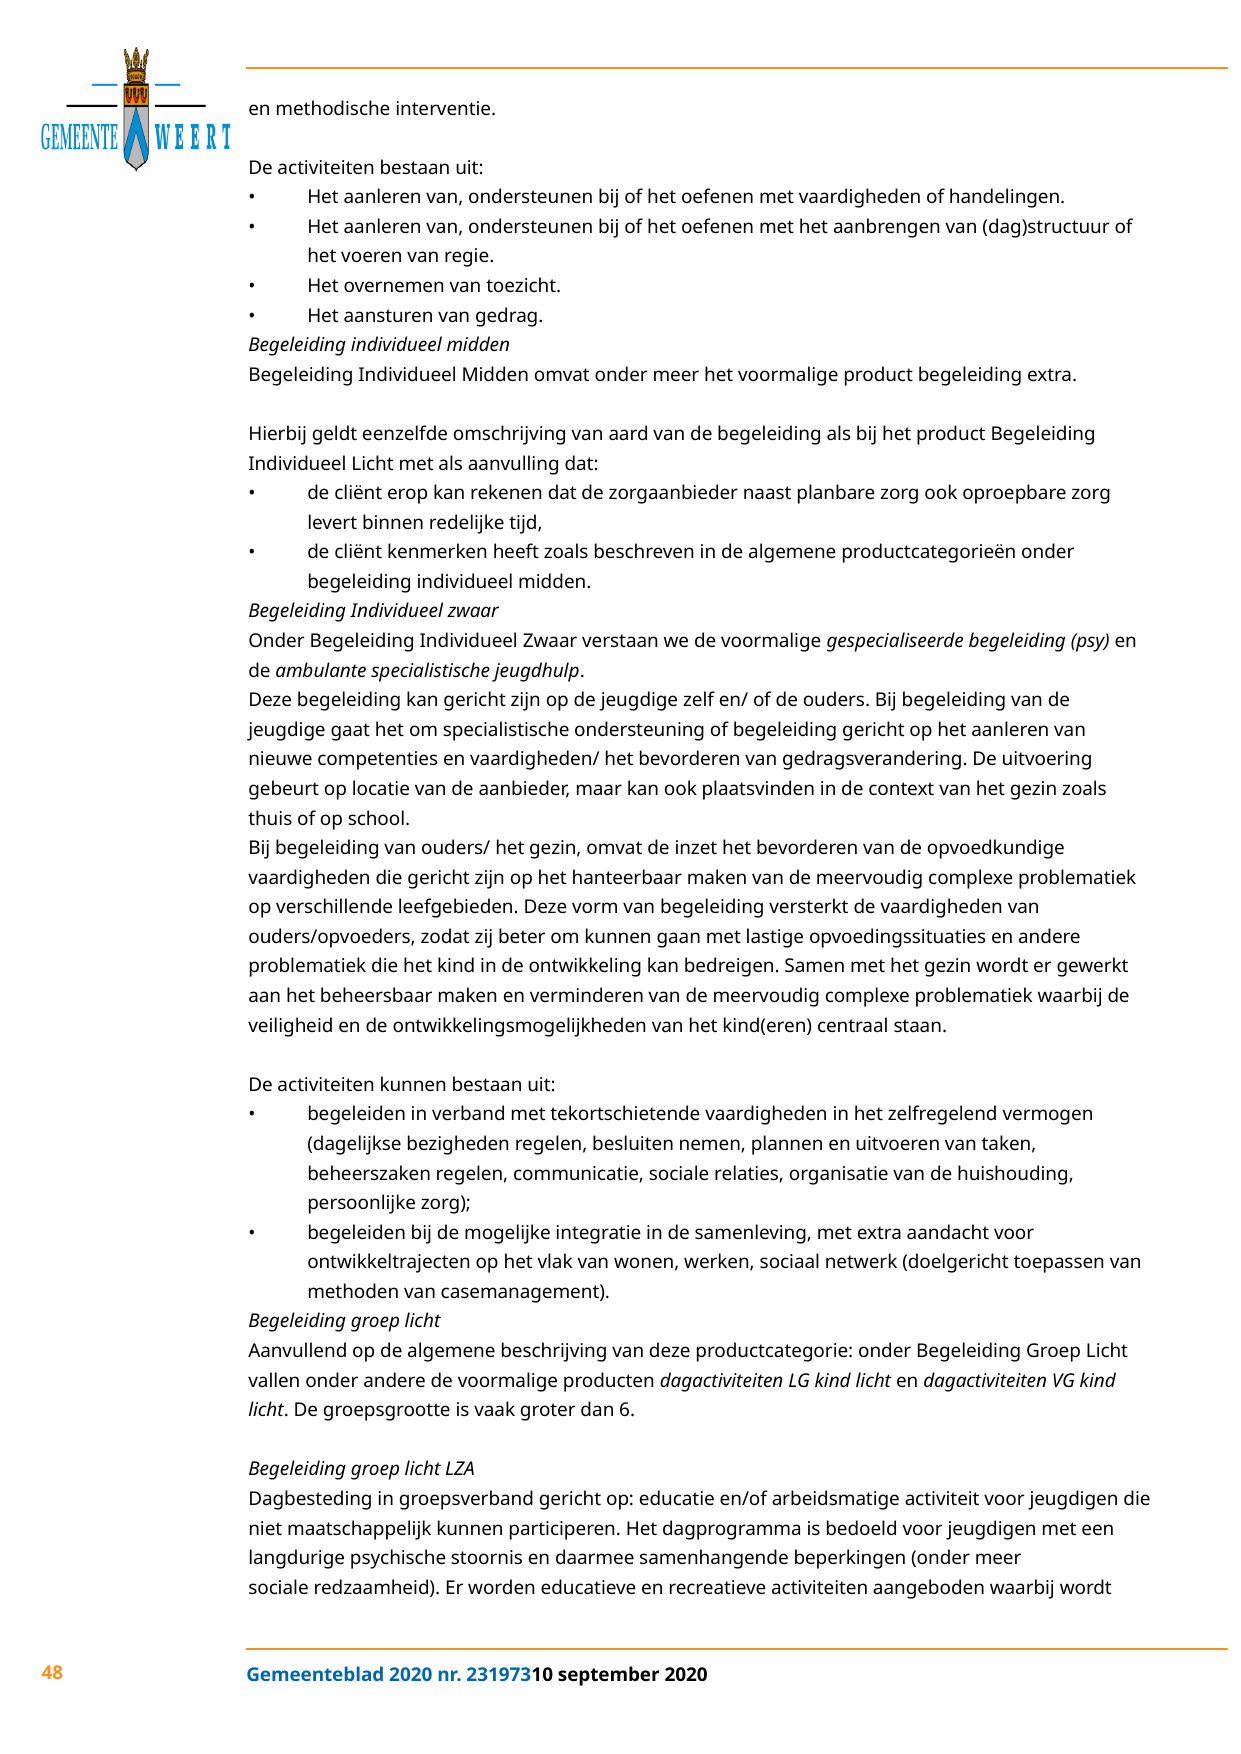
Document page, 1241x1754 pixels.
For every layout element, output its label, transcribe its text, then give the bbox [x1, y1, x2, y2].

text Dagbesteding in groepsverband gericht op: educatie en/of arbeidsmatige activiteit voor jeugdigen die niet maatschappelijk kunnen participeren. Het dagprogramma is bedoeld voor jeugdigen met een langdurige psychische stoornis en daarmee samenhangende beperkingen (onder meer [248, 1485, 1152, 1570]
text Aanvullend op de algemene beschrijving van deze productcategorie: onder Begeleiding Groep Licht vallen onder andere de voormalige producten dagactiviteiten LG kind licht en dagactiviteiten VG kind licht. De groepsgrootte is vaak groter dan 6. [248, 1337, 1152, 1422]
text Begeleiding groep licht LZA [248, 1456, 1152, 1481]
list de cliënt kenmerken heeft zoals beschreven in de algemene productcategorieën onder begeleiding individueel midden. [248, 538, 1152, 594]
text Begeleiding groep licht [248, 1308, 1152, 1333]
list begeleiden bij de mogelijke integratie in de samenleving, met extra aandacht voor ontwikkeltrajecten op het vlak van wonen, werken, sociaal netwerk (doelgericht toepassen van methoden van casemanagement). [248, 1219, 1152, 1304]
text Begeleiding Individueel Midden omvat onder meer het voormalige product begeleiding extra. [248, 361, 1152, 387]
list Het aanleren van, ondersteunen bij of het oefenen met het aanbrengen van (dag)structuur of het voeren van regie. [248, 213, 1152, 268]
text Hierbij geldt eenzelfde omschrijving van aard van de begeleiding als bij het product Begeleiding Individueel Licht met als aanvulling dat: [248, 420, 1152, 476]
text sociale redzaamheid). Er worden educatieve en recreatieve activiteiten aangeboden waarbij wordt [248, 1574, 1152, 1600]
text Bij begeleiding van ouders/ het gezin, omvat de inzet het bevorderen van de opvoedkundige vaardigheden die gericht zijn op het hanteerbaar maken van de meervoudig complexe problematiek op verschillende leefgebieden. Deze vorm van begeleiding versterkt de vaardigheden van ouders/opvoeders, zodat zij beter om kunnen gaan met lastige opvoedingssituaties en andere problematiek die het kind in de ontwikkeling kan bedreigen. Samen met het gezin wordt er gewerkt aan het beheersbaar maken en verminderen van de meervoudig complexe problematiek waarbij de veiligheid en de ontwikkelingsmogelijkheden van het kind(eren) centraal staan. [248, 834, 1152, 1038]
text De activiteiten bestaan uit: [248, 154, 1152, 180]
text Begeleiding individueel midden [248, 331, 1152, 357]
list de cliënt erop kan rekenen dat de zorgaanbieder naast planbare zorg ook oproepbare zorg levert binnen redelijke tijd, [248, 479, 1152, 535]
text De activiteiten kunnen bestaan uit: [248, 1071, 1152, 1097]
picture [41, 47, 231, 172]
text Onder Begeleiding Individueel Zwaar verstaan we de voormalige gespecialiseerde begeleiding (psy) en de ambulante specialistische jeugdhulp. [248, 627, 1152, 683]
text Deze begeleiding kan gericht zijn op de jeugdige zelf en/ of de ouders. Bij begeleiding van de jeugdige gaat het om specialistische ondersteuning of begeleiding gericht op het aanleren van nieuwe competenties en vaardigheden/ het bevorderen van gedragsverandering. De uitvoering gebeurt op locatie van de aanbieder, maar kan ook plaatsvinden in de context van het gezin zoals thuis of op school. [248, 686, 1152, 831]
list Het aansturen van gedrag. [248, 302, 1152, 328]
text en methodische interventie. [248, 95, 1152, 121]
list Het overnemen van toezicht. [248, 272, 1152, 298]
list begeleiden in verband met tekortschietende vaardigheden in het zelfregelend vermogen (dagelijkse bezigheden regelen, besluiten nemen, plannen en uitvoeren van taken, beheerszaken regelen, communicatie, sociale relaties, organisatie van de huishouding, persoonlijke zorg); [248, 1101, 1152, 1215]
text Begeleiding Individueel zwaar [248, 598, 1152, 623]
list Het aanleren van, ondersteunen bij of het oefenen met vaardigheden of handelingen. [248, 183, 1152, 209]
